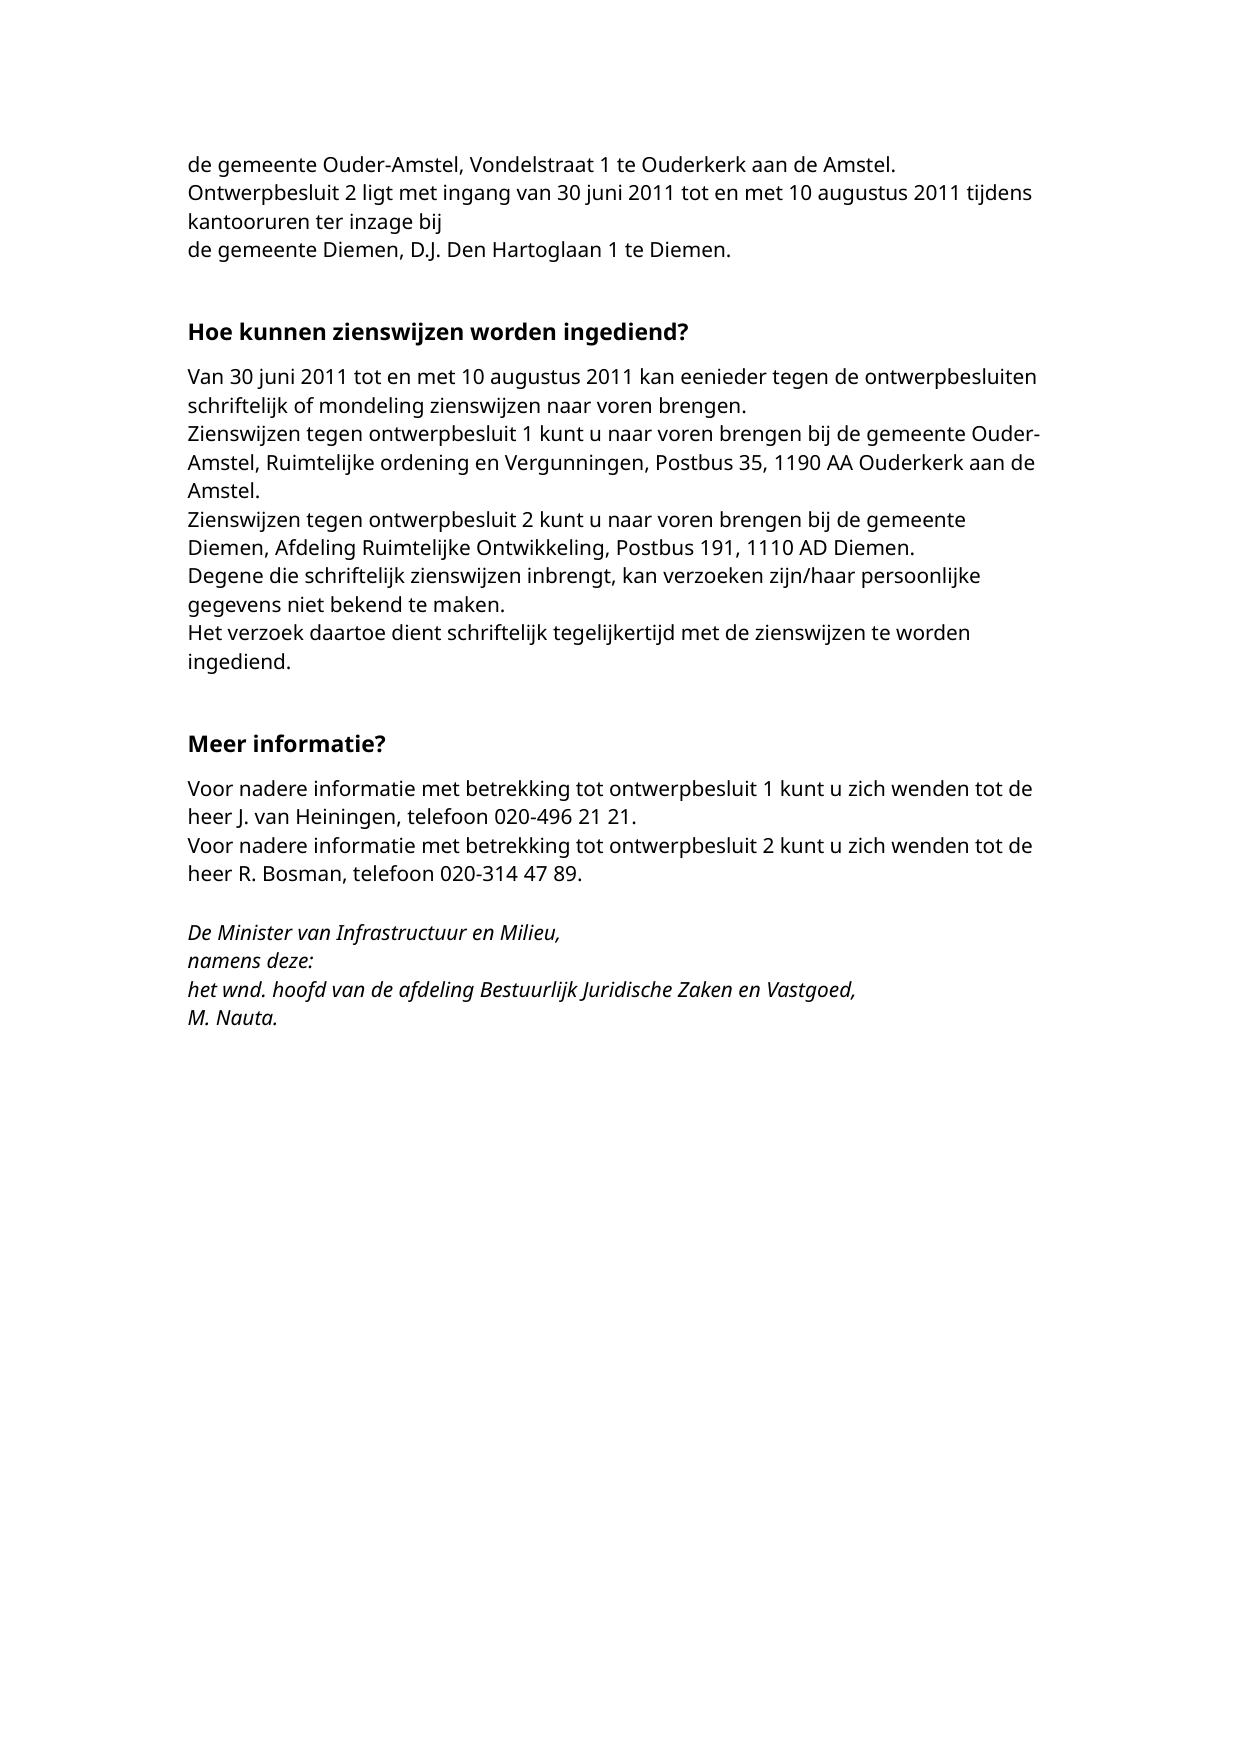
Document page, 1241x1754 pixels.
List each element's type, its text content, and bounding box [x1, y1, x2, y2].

text de gemeente Ouder-Amstel, Vondelstraat 1 te Ouderkerk aan de Amstel. [187, 150, 1053, 178]
text Het verzoek daartoe dient schriftelijk tegelijkertijd met de zienswijzen te worden ingediend. [187, 618, 1053, 675]
text Voor nadere informatie met betrekking tot ontwerpbesluit 1 kunt u zich wenden tot de heer J. van Heiningen, telefoon 020-496 21 21. [187, 774, 1053, 831]
text namens deze: [187, 946, 1053, 975]
text het wnd. hoofd van de afdeling Bestuurlijk Juridische Zaken en Vastgoed, [187, 975, 1053, 1003]
text M. Nauta. [187, 1003, 1053, 1032]
subtitle Hoe kunnen zienswijzen worden ingediend? [187, 316, 1053, 347]
text Ontwerpbesluit 2 ligt met ingang van 30 juni 2011 tot en met 10 augustus 2011 tijdens kantooruren ter inzage bij [187, 178, 1053, 235]
text De Minister van Infrastructuur en Milieu, [187, 918, 1053, 946]
subtitle Meer informatie? [187, 728, 1053, 759]
text Degene die schriftelijk zienswijzen inbrengt, kan verzoeken zijn/haar persoonlijke gegevens niet bekend te maken. [187, 562, 1053, 618]
text Zienswijzen tegen ontwerpbesluit 2 kunt u naar voren brengen bij de gemeente Diemen, Afdeling Ruimtelijke Ontwikkeling, Postbus 191, 1110 AD Diemen. [187, 505, 1053, 562]
text de gemeente Diemen, D.J. Den Hartoglaan 1 te Diemen. [187, 235, 1053, 264]
text Van 30 juni 2011 tot en met 10 augustus 2011 kan eenieder tegen de ontwerpbesluiten schriftelijk of mondeling zienswijzen naar voren brengen. [187, 362, 1053, 419]
text Zienswijzen tegen ontwerpbesluit 1 kunt u naar voren brengen bij de gemeente Ouder-Amstel, Ruimtelijke ordening en Vergunningen, Postbus 35, 1190 AA Ouderkerk aan de Amstel. [187, 419, 1053, 505]
text Voor nadere informatie met betrekking tot ontwerpbesluit 2 kunt u zich wenden tot de heer R. Bosman, telefoon 020-314 47 89. [187, 831, 1053, 888]
